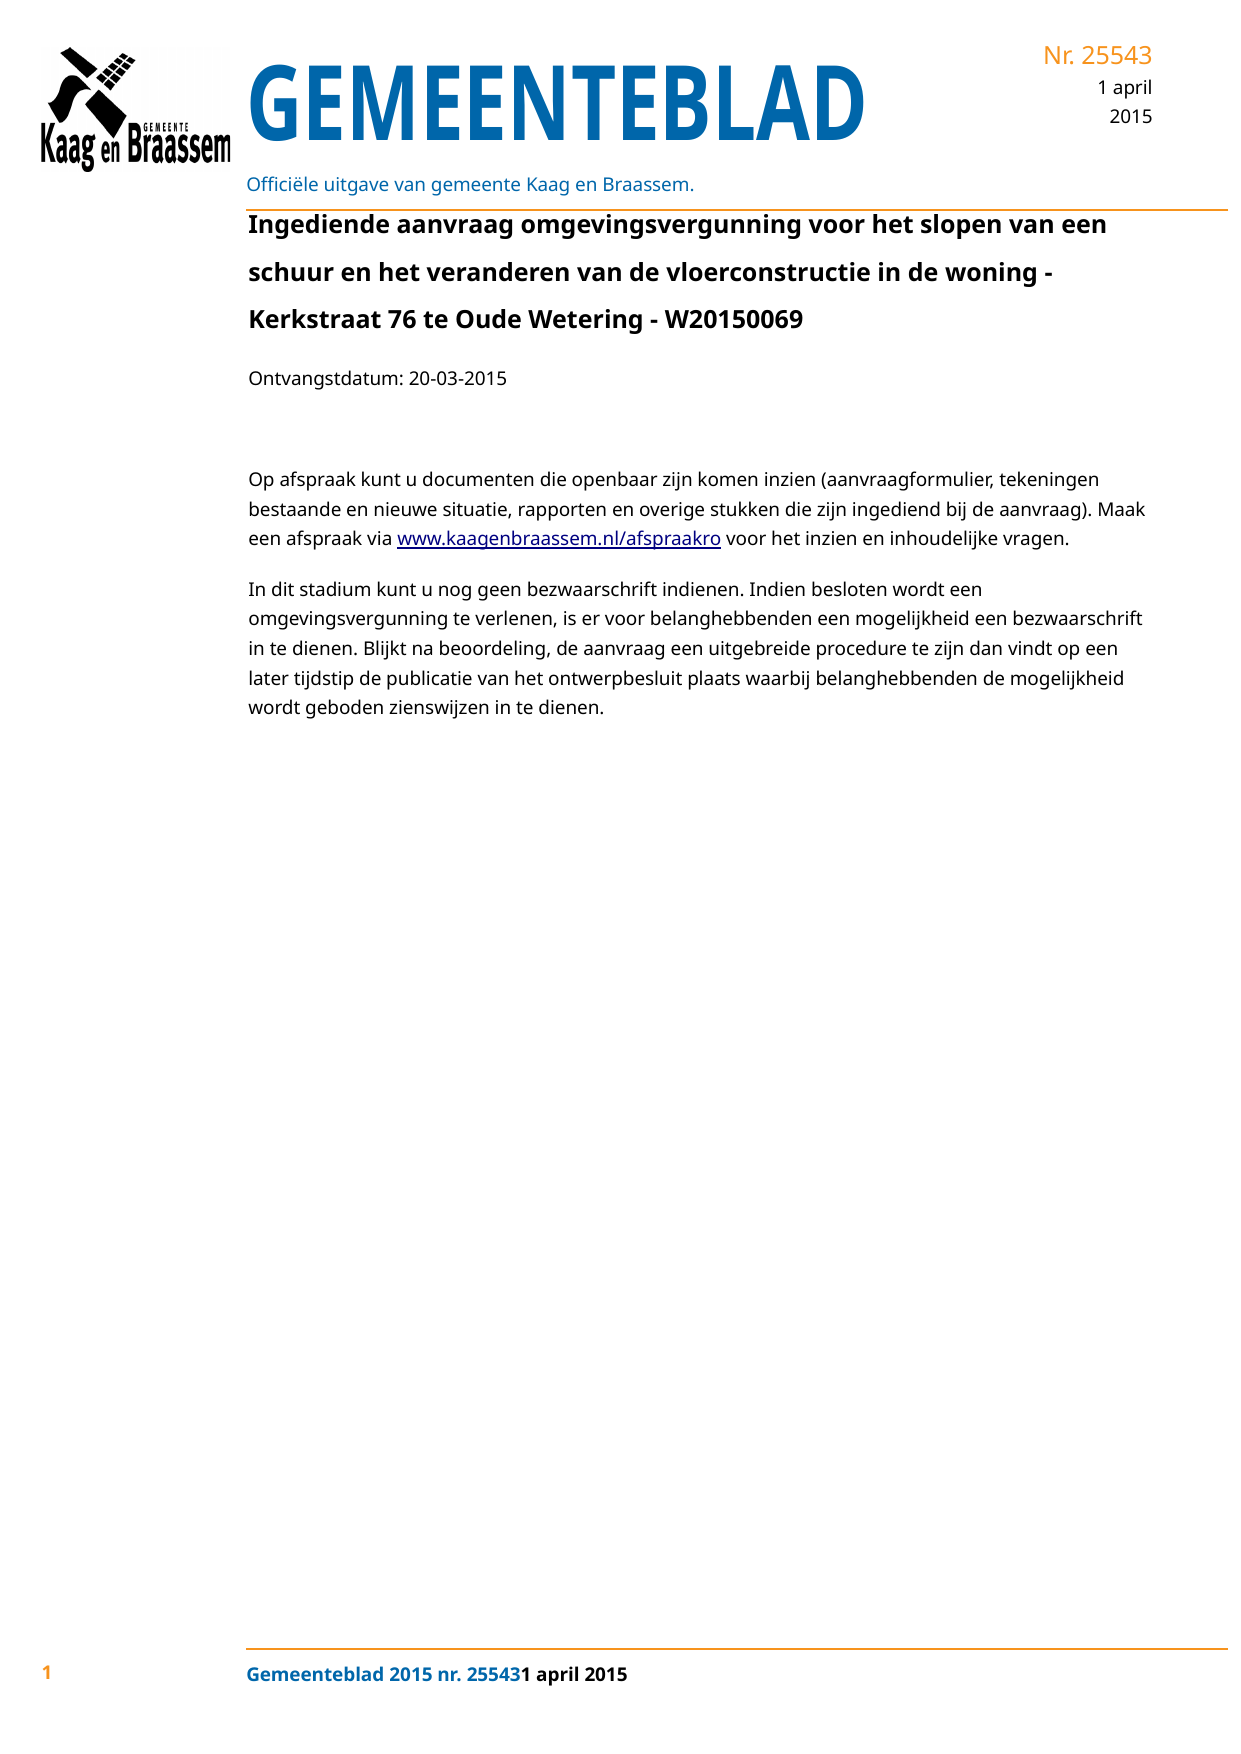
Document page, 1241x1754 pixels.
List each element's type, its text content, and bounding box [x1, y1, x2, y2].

text Ontvangstdatum: 20-03-2015 [248, 366, 1152, 391]
text Op afspraak kunt u documenten die openbaar zijn komen inzien (aanvraagformulier, tekeningen bestaande en nieuwe situatie, rapporten en overige stukken die zijn ingediend bij de aanvraag). Maak een afspraak via www.kaagenbraassem.nl/afspraakro voor het inzien en inhoudelijke vragen. [248, 466, 1152, 551]
text Ingediende aanvraag omgevingsvergunning voor het slopen van een schuur en het veranderen van de vloerconstructie in de woning - Kerkstraat 76 te Oude Wetering - W20150069 [248, 211, 1152, 336]
text In dit stadium kunt u nog geen bezwaarschrift indienen. Indien besloten wordt een omgevingsvergunning te verlenen, is er voor belanghebbenden een mogelijkheid een bezwaarschrift in te dienen. Blijkt na beoordeling, de aanvraag een uitgebreide procedure te zijn dan vindt op een later tijdstip de publicatie van het ontwerpbesluit plaats waarbij belanghebbenden de mogelijkheid wordt geboden zienswijzen in te dienen. [248, 576, 1152, 720]
picture [41, 47, 231, 172]
